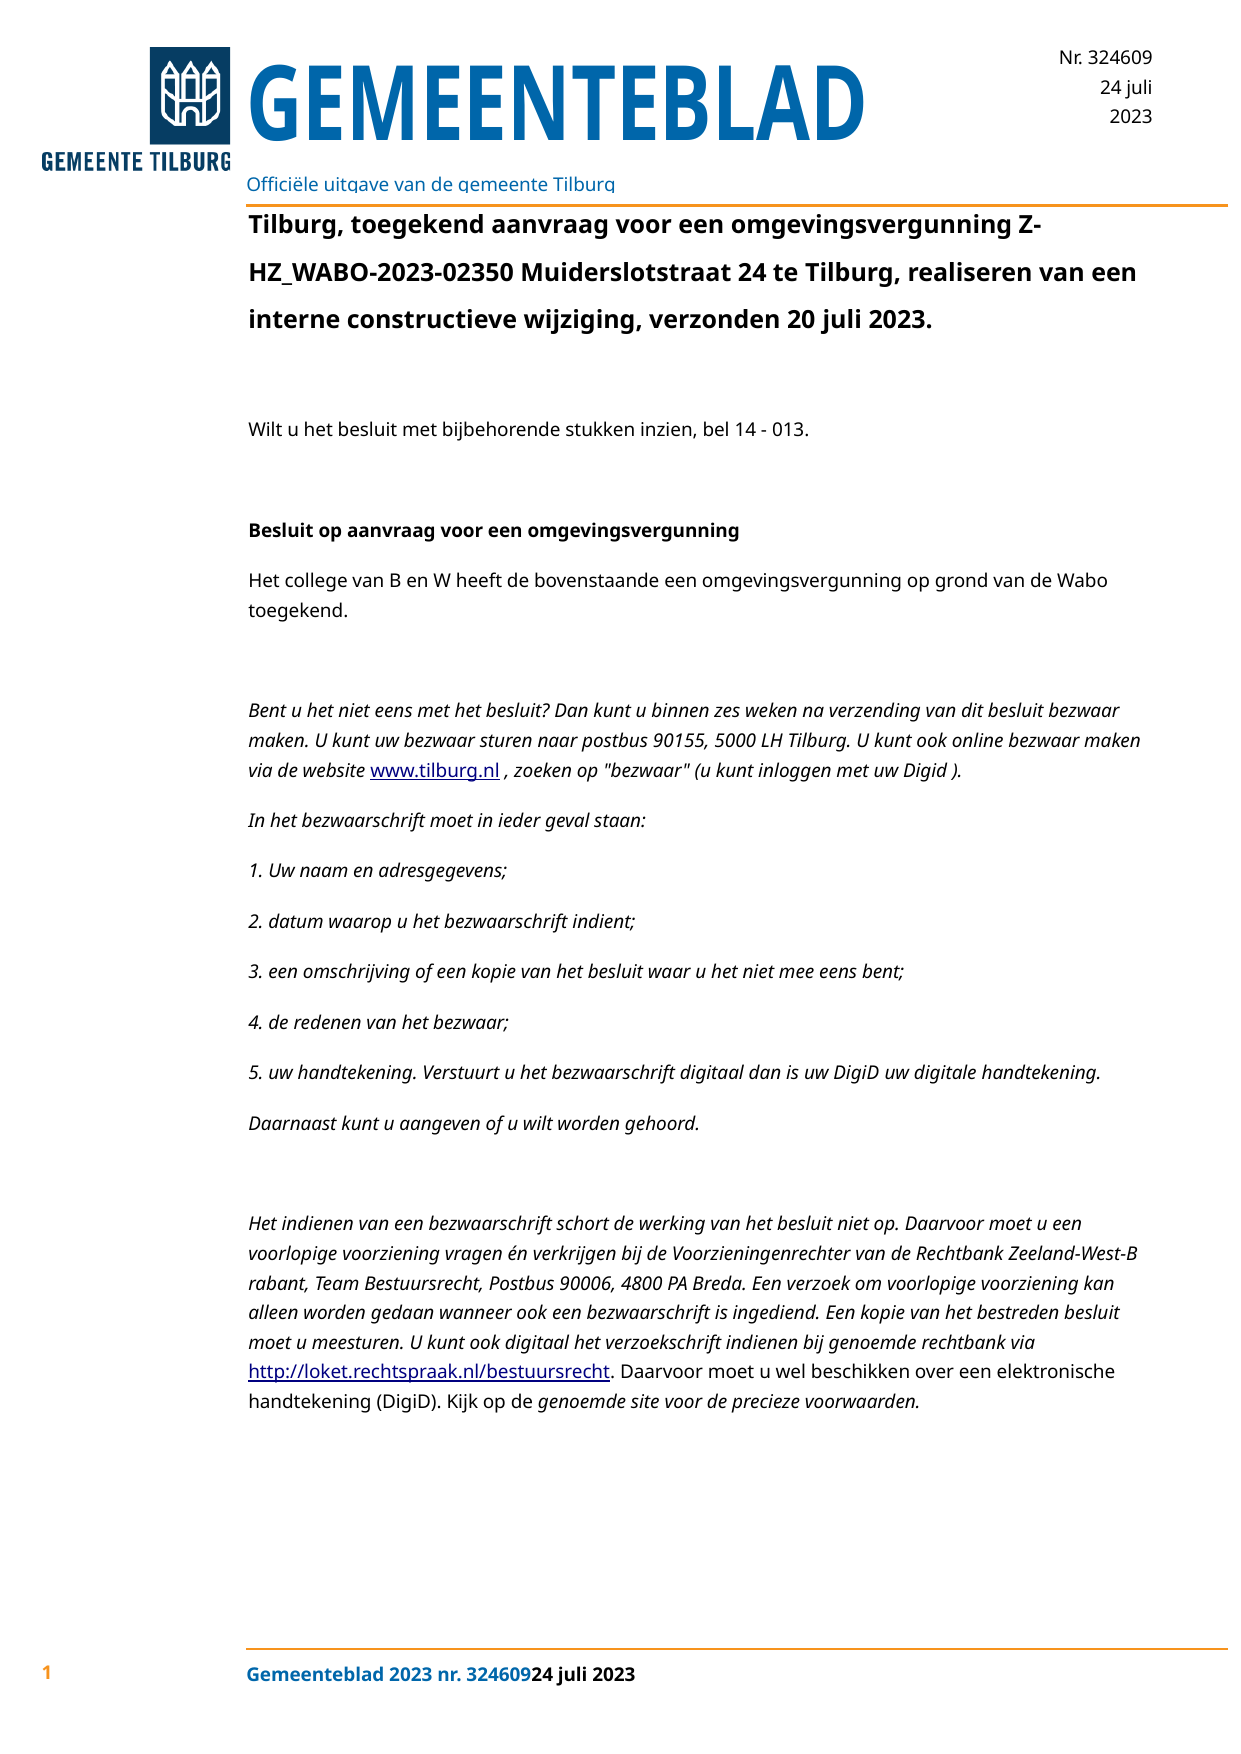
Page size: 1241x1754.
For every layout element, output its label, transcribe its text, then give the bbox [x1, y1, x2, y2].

text In het bezwaarschrift moet in ieder geval staan: [248, 807, 1152, 833]
text 3. een omschrijving of een kopie van het besluit waar u het niet mee eens bent; [248, 958, 1152, 984]
picture [41, 47, 231, 172]
text 5. uw handtekening. Verstuurt u het bezwaarschrift digitaal dan is uw DigiD uw digitale handtekening. [248, 1059, 1152, 1085]
text Besluit op aanvraag voor een omgevingsvergunning [248, 517, 1152, 542]
text 4. de redenen van het bezwaar; [248, 1009, 1152, 1034]
text Het indienen van een bezwaarschrift schort de werking van het besluit niet op. Daarvoor moet u een voorlopige voorziening vragen én verkrijgen bij de Voorzieningenrechter van de Rechtbank Zeeland-West-B rabant, Team Bestuursrecht, Postbus 90006, 4800 PA Breda. Een verzoek om voorlopige voorziening kan alleen worden gedaan wanneer ook een bezwaarschrift is ingediend. Een kopie van het bestreden besluit moet u meesturen. U kunt ook digitaal het verzoekschrift indienen bij genoemde rechtbank via http://loket.rechtspraak.nl/bestuursrecht. Daarvoor moet u wel beschikken over een elektronische handtekening (DigiD). Kijk op de genoemde site voor de precieze voorwaarden. [248, 1211, 1152, 1414]
text Het college van B en W heeft de bovenstaande een omgevingsvergunning op grond van de Wabo toegekend. [248, 567, 1152, 622]
text Daarnaast kunt u aangeven of u wilt worden gehoord. [248, 1110, 1152, 1135]
text Tilburg, toegekend aanvraag voor een omgevingsvergunning Z-HZ_WABO-2023-02350 Muiderslotstraat 24 te Tilburg, realiseren van een interne constructieve wijziging, verzonden 20 juli 2023. [248, 207, 1152, 336]
text Wilt u het besluit met bijbehorende stukken inzien, bel 14 - 013. [248, 416, 1152, 442]
text 1. Uw naam en adresgegevens; [248, 858, 1152, 883]
text Bent u het niet eens met het besluit? Dan kunt u binnen zes weken na verzending van dit besluit bezwaar maken. U kunt uw bezwaar sturen naar postbus 90155, 5000 LH Tilburg. U kunt ook online bezwaar maken via de website www.tilburg.nl , zoeken op "bezwaar" (u kunt inloggen met uw Digid ). [248, 698, 1152, 782]
text 2. datum waarop u het bezwaarschrift indient; [248, 908, 1152, 934]
